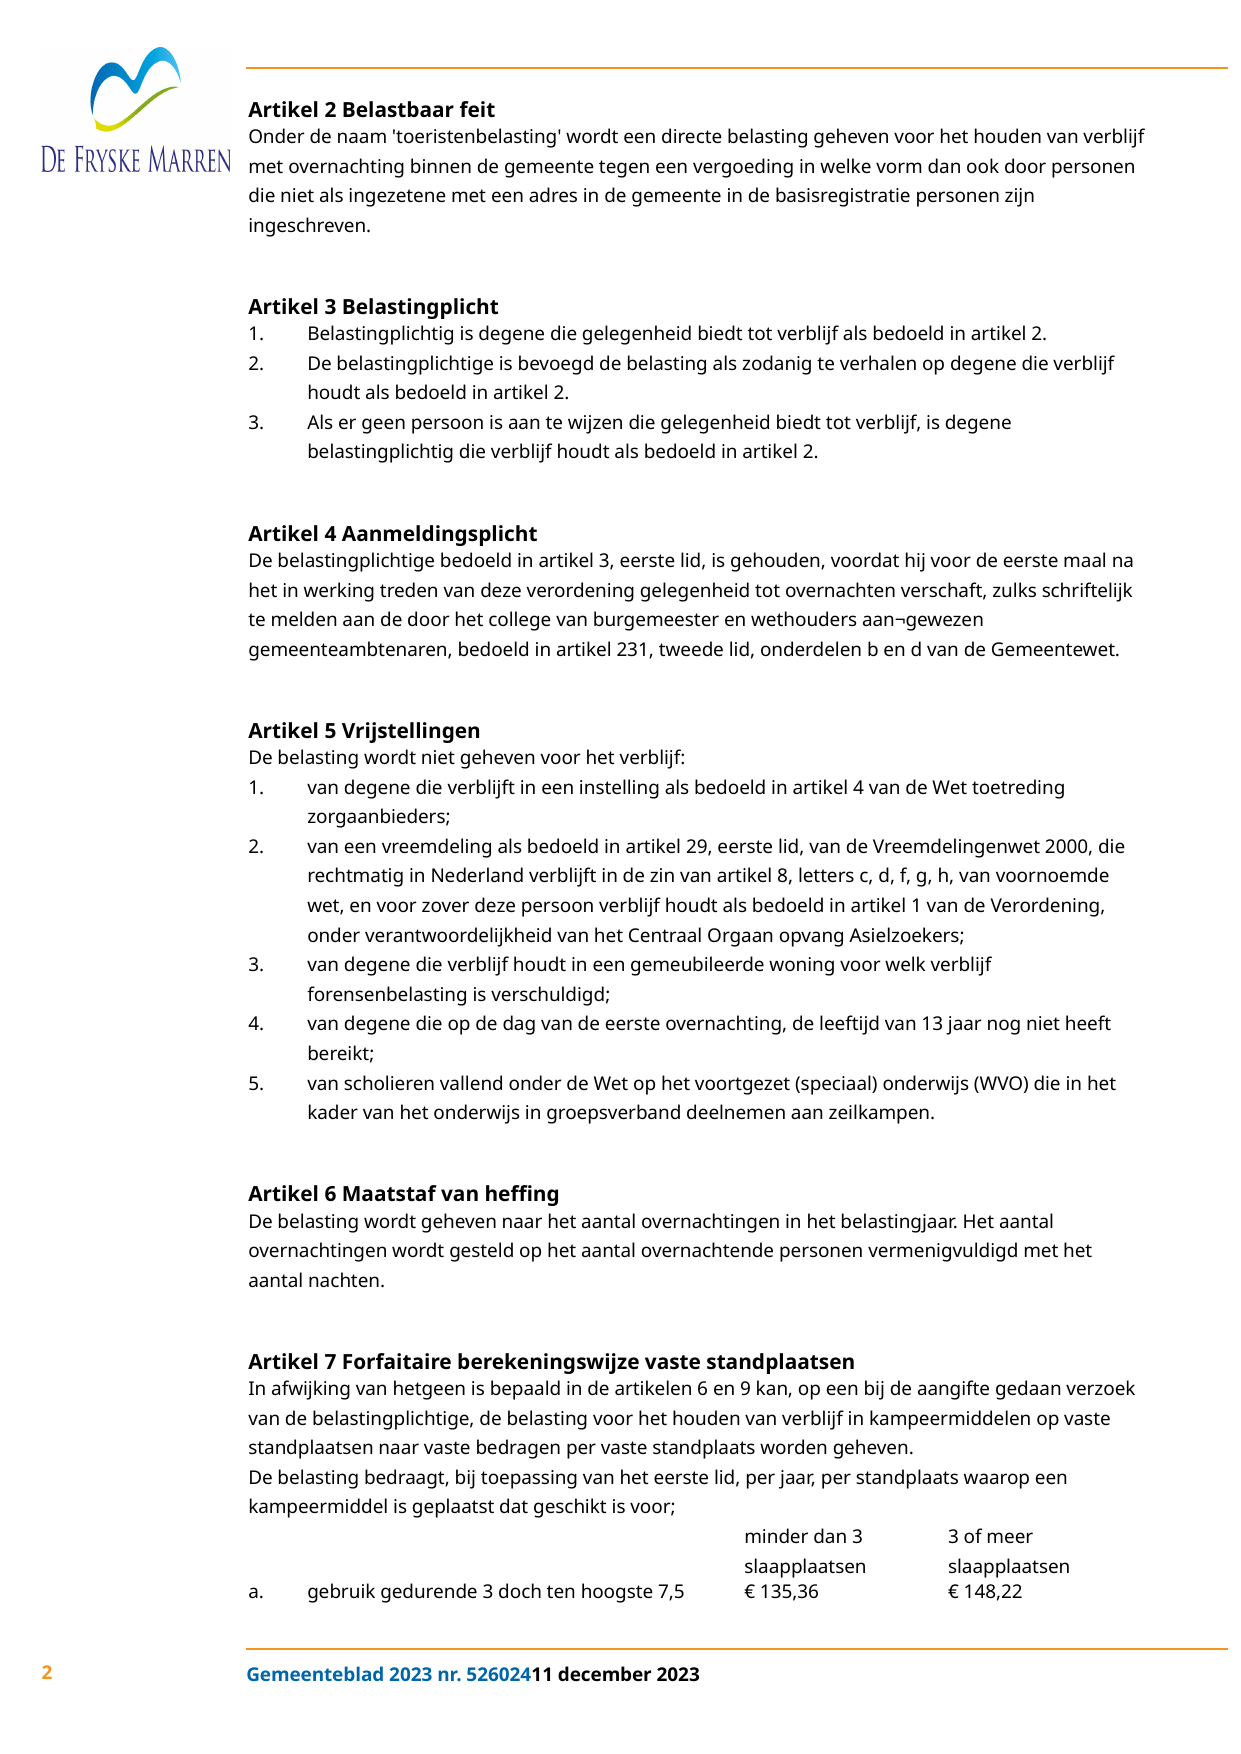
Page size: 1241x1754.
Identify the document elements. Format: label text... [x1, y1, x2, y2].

text De belasting bedraagt, bij toepassing van het eerste lid, per jaar, per standplaats waarop een kampeermiddel is geplaatst dat geschikt is voor; [248, 1464, 1152, 1519]
text Artikel 5 Vrijstellingen [248, 716, 1152, 744]
text Onder de naam 'toeristenbelasting' wordt een directe belasting geheven voor het houden van verblijf met overnachting binnen de gemeente tegen een vergoeding in welke vorm dan ook door personen die niet als ingezetene met een adres in de gemeente in de basisregistratie personen zijn ingeschreven. [248, 123, 1152, 238]
text In afwijking van hetgeen is bepaald in de artikelen 6 en 9 kan, op een bij de aangifte gedaan verzoek van de belastingplichtige, de belasting voor het houden van verblijf in kampeermiddelen op vaste standplaatsen naar vaste bedragen per vaste standplaats worden geheven. [248, 1375, 1152, 1460]
list van een vreemdeling als bedoeld in artikel 29, eerste lid, van de Vreemdelingenwet 2000, die rechtmatig in Nederland verblijft in de zin van artikel 8, letters c, d, f, g, h, van voornoemde wet, en voor zover deze persoon verblijf houdt als bedoeld in artikel 1 van de Verordening, onder verantwoordelijkheid van het Centraal Orgaan opvang Asielzoekers; [248, 833, 1152, 948]
text Artikel 6 Maatstaf van heffing [248, 1179, 1152, 1208]
list van degene die verblijft in een instelling als bedoeld in artikel 4 van de Wet toetreding zorgaanbieders; [248, 774, 1152, 829]
list van degene die verblijf houdt in een gemeubileerde woning voor welk verblijf forensenbelasting is verschuldigd; [248, 951, 1152, 1007]
text Artikel 3 Belastingplicht [248, 292, 1152, 320]
text De belasting wordt geheven naar het aantal overnachtingen in het belastingjaar. Het aantal overnachtingen wordt gesteld op het aantal overnachtende personen vermenigvuldigd met het aantal nachten. [248, 1208, 1152, 1293]
list van scholieren vallend onder de Wet op het voortgezet (speciaal) onderwijs (WVO) die in het kader van het onderwijs in groepsverband deelnemen aan zeilkampen. [248, 1070, 1152, 1125]
text Artikel 4 Aanmeldingsplicht [248, 519, 1152, 547]
text De belastingplichtige bedoeld in artikel 3, eerste lid, is gehouden, voordat hij voor de eerste maal na het in werking treden van deze verordening gelegenheid tot overnachten verschaft, zulks schriftelijk te melden aan de door het college van burgemeester en wethouders aan¬gewezen gemeenteambtenaren, bedoeld in artikel 231, tweede lid, onderdelen b en d van de Gemeentewet. [248, 547, 1152, 662]
picture [41, 47, 231, 172]
list van degene die op de dag van de eerste overnachting, de leeftijd van 13 jaar nog niet heeft bereikt; [248, 1011, 1152, 1066]
list De belastingplichtige is bevoegd de belasting als zodanig te verhalen op degene die verblijf houdt als bedoeld in artikel 2. [248, 350, 1152, 405]
table_cell € 135,36 [744, 1579, 948, 1604]
table_cell gebruik gedurende 3 doch ten hoogste 7,5 [248, 1579, 744, 1604]
table_cell € 148,22 [948, 1579, 1152, 1604]
text Artikel 2 Belastbaar feit [248, 95, 1152, 123]
text De belasting wordt niet geheven voor het verblijf: [248, 744, 1152, 770]
list Als er geen persoon is aan te wijzen die gelegenheid biedt tot verblijf, is degene belastingplichtig die verblijf houdt als bedoeld in artikel 2. [248, 409, 1152, 464]
table_header minder dan 3 slaapplaatsen [744, 1524, 948, 1579]
table_header 3 of meer slaapplaatsen [948, 1524, 1152, 1579]
list Belastingplichtig is degene die gelegenheid biedt tot verblijf als bedoeld in artikel 2. [248, 320, 1152, 346]
table_header [248, 1524, 744, 1579]
text Artikel 7 Forfaitaire berekeningswijze vaste standplaatsen [248, 1347, 1152, 1375]
